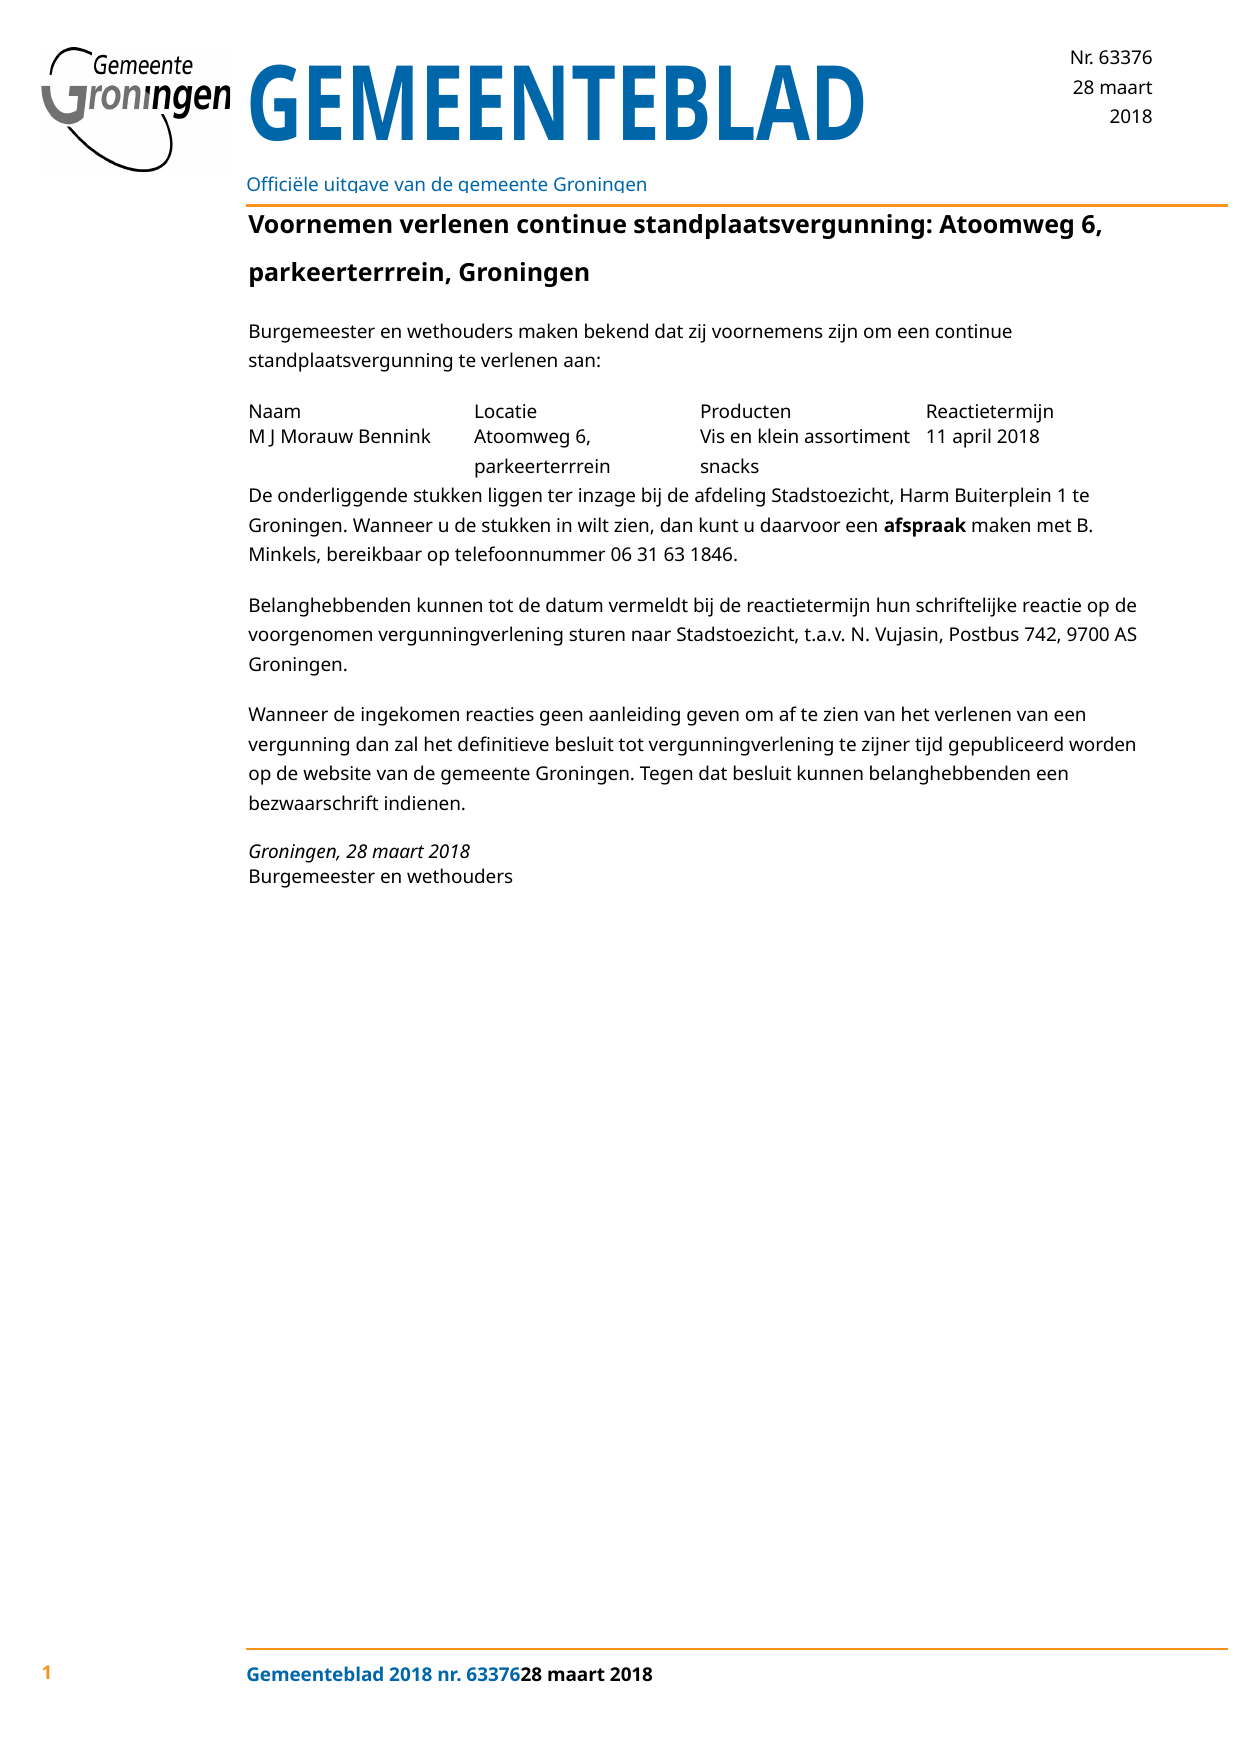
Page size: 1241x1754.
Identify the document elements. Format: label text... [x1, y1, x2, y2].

table_header Reactietermijn [926, 398, 1152, 424]
table_cell Atoomweg 6, parkeerterrrein [474, 424, 700, 479]
table_cell 11 april 2018 [926, 424, 1152, 479]
text Belanghebbenden kunnen tot de datum vermeldt bij de reactietermijn hun schriftelijke reactie op de voorgenomen vergunningverlening sturen naar Stadstoezicht, t.a.v. N. Vujasin, Postbus 742, 9700 AS Groningen. [248, 592, 1152, 677]
table_header Locatie [474, 398, 700, 424]
text Voornemen verlenen continue standplaatsvergunning: Atoomweg 6, parkeerterrrein, Groningen [248, 207, 1152, 288]
text De onderliggende stukken liggen ter inzage bij de afdeling Stadstoezicht, Harm Buiterplein 1 te Groningen. Wanneer u de stukken in wilt zien, dan kunt u daarvoor een afspraak maken met B. Minkels, bereikbaar op telefoonnummer 06 31 63 1846. [248, 482, 1152, 567]
text Burgemeester en wethouders [248, 864, 1152, 889]
table_cell M J Morauw Bennink [248, 424, 474, 479]
table_header Producten [700, 398, 926, 424]
text Burgemeester en wethouders maken bekend dat zij voornemens zijn om een continue standplaatsvergunning te verlenen aan: [248, 318, 1152, 373]
picture [41, 47, 231, 172]
text Wanneer de ingekomen reacties geen aanleiding geven om af te zien van het verlenen van een vergunning dan zal het definitieve besluit tot vergunningverlening te zijner tijd gepubliceerd worden op de website van de gemeente Groningen. Tegen dat besluit kunnen belanghebbenden een bezwaarschrift indienen. [248, 701, 1152, 816]
table_header Naam [248, 398, 474, 424]
table_cell Vis en klein assortiment snacks [700, 424, 926, 479]
text Groningen, 28 maart 2018 [248, 838, 1152, 864]
